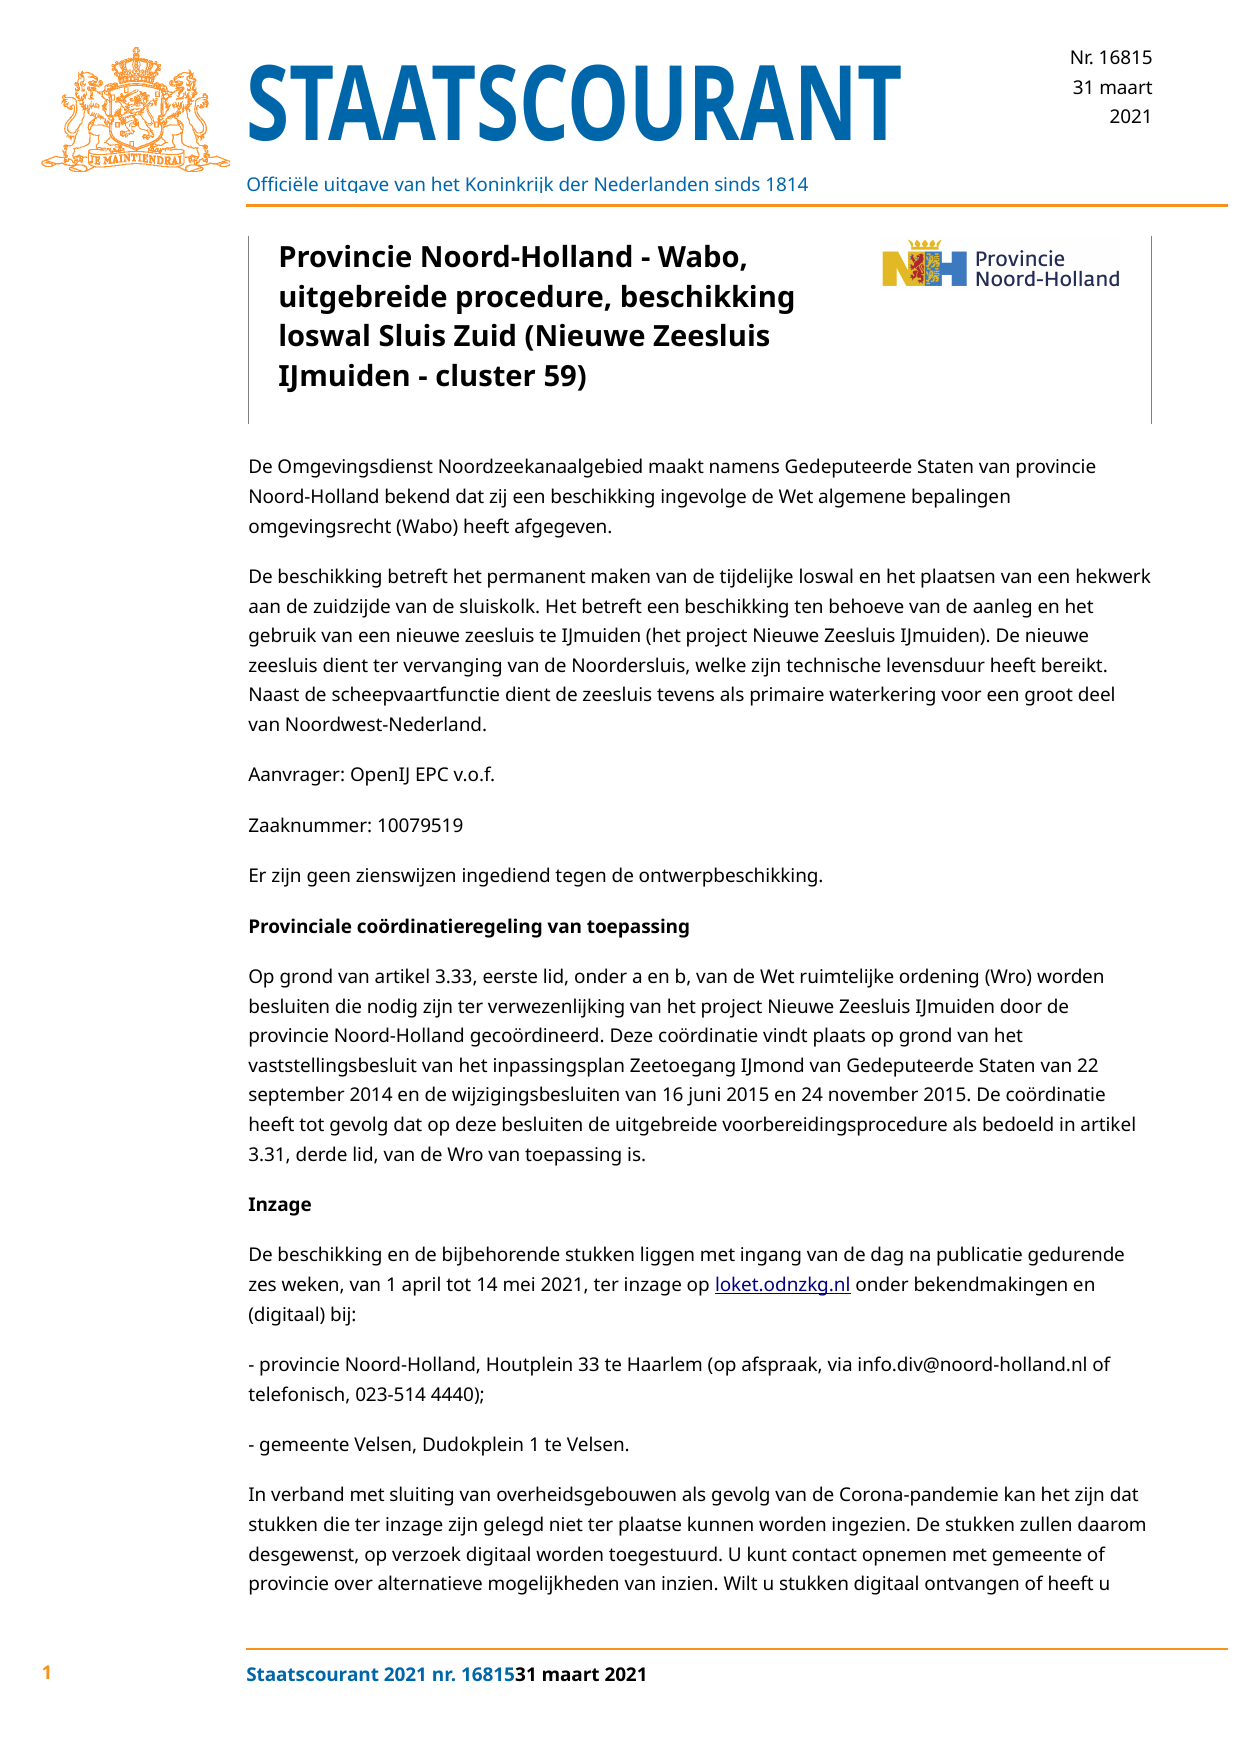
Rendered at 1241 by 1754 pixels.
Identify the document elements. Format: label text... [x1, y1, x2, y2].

text - gemeente Velsen, Dudokplein 1 te Velsen. [248, 1431, 1152, 1457]
text Aanvrager: OpenIJ EPC v.o.f. [248, 762, 1152, 787]
text Provinciale coördinatieregeling van toepassing [248, 913, 1152, 938]
text De beschikking betreft het permanent maken van de tijdelijke loswal en het plaatsen van een hekwerk aan de zuidzijde van de sluiskolk. Het betreft een beschikking ten behoeve van de aanleg en het gebruik van een nieuwe zeesluis te IJmuiden (het project Nieuwe Zeesluis IJmuiden). De nieuwe zeesluis dient ter vervanging van de Noordersluis, welke zijn technische levensduur heeft bereikt. Naast de scheepvaartfunctie dient de zeesluis tevens als primaire waterkering voor een groot deel van Noordwest-Nederland. [248, 563, 1152, 737]
table_header Provincie Noord-Holland - Wabo, uitgebreide procedure, beschikking loswal Sluis Zuid (Nieuwe Zeesluis IJmuiden - cluster 59) [249, 236, 850, 424]
text Zaaknummer: 10079519 [248, 812, 1152, 838]
table_header [850, 236, 1151, 424]
text De Omgevingsdienst Noordzeekanaalgebied maakt namens Gedeputeerde Staten van provincie Noord-Holland bekend dat zij een beschikking ingevolge de Wet algemene bepalingen omgevingsrecht (Wabo) heeft afgegeven. [248, 454, 1152, 538]
text Inzage [248, 1191, 1152, 1217]
picture [41, 47, 231, 172]
text - provincie Noord-Holland, Houtplein 33 te Haarlem (op afspraak, via info.div@noord-holland.nl of telefonisch, 023-514 4440); [248, 1351, 1152, 1406]
text De beschikking en de bijbehorende stukken liggen met ingang van de dag na publicatie gedurende zes weken, van 1 april tot 14 mei 2021, ter inzage op loket.odnzkg.nl onder bekendmakingen en (digitaal) bij: [248, 1242, 1152, 1326]
text In verband met sluiting van overheidsgebouwen als gevolg van de Corona-pandemie kan het zijn dat stukken die ter inzage zijn gelegd niet ter plaatse kunnen worden ingezien. De stukken zullen daarom desgewenst, op verzoek digitaal worden toegestuurd. U kunt contact opnemen met gemeente of provincie over alternatieve mogelijkheden van inzien. Wilt u stukken digitaal ontvangen of heeft u [248, 1482, 1152, 1596]
text Er zijn geen zienswijzen ingediend tegen de ontwerpbeschikking. [248, 862, 1152, 888]
text Op grond van artikel 3.33, eerste lid, onder a en b, van de Wet ruimtelijke ordening (Wro) worden besluiten die nodig zijn ter verwezenlijking van het project Nieuwe Zeesluis IJmuiden door de provincie Noord-Holland gecoördineerd. Deze coördinatie vindt plaats op grond van het vaststellingsbesluit van het inpassingsplan Zeetoegang IJmond van Gedeputeerde Staten van 22 september 2014 en de wijzigingsbesluiten van 16 juni 2015 en 24 november 2015. De coördinatie heeft tot gevolg dat op deze besluiten de uitgebreide voorbereidingsprocedure als bedoeld in artikel 3.31, derde lid, van de Wro van toepassing is. [248, 963, 1152, 1166]
picture [882, 236, 1119, 291]
